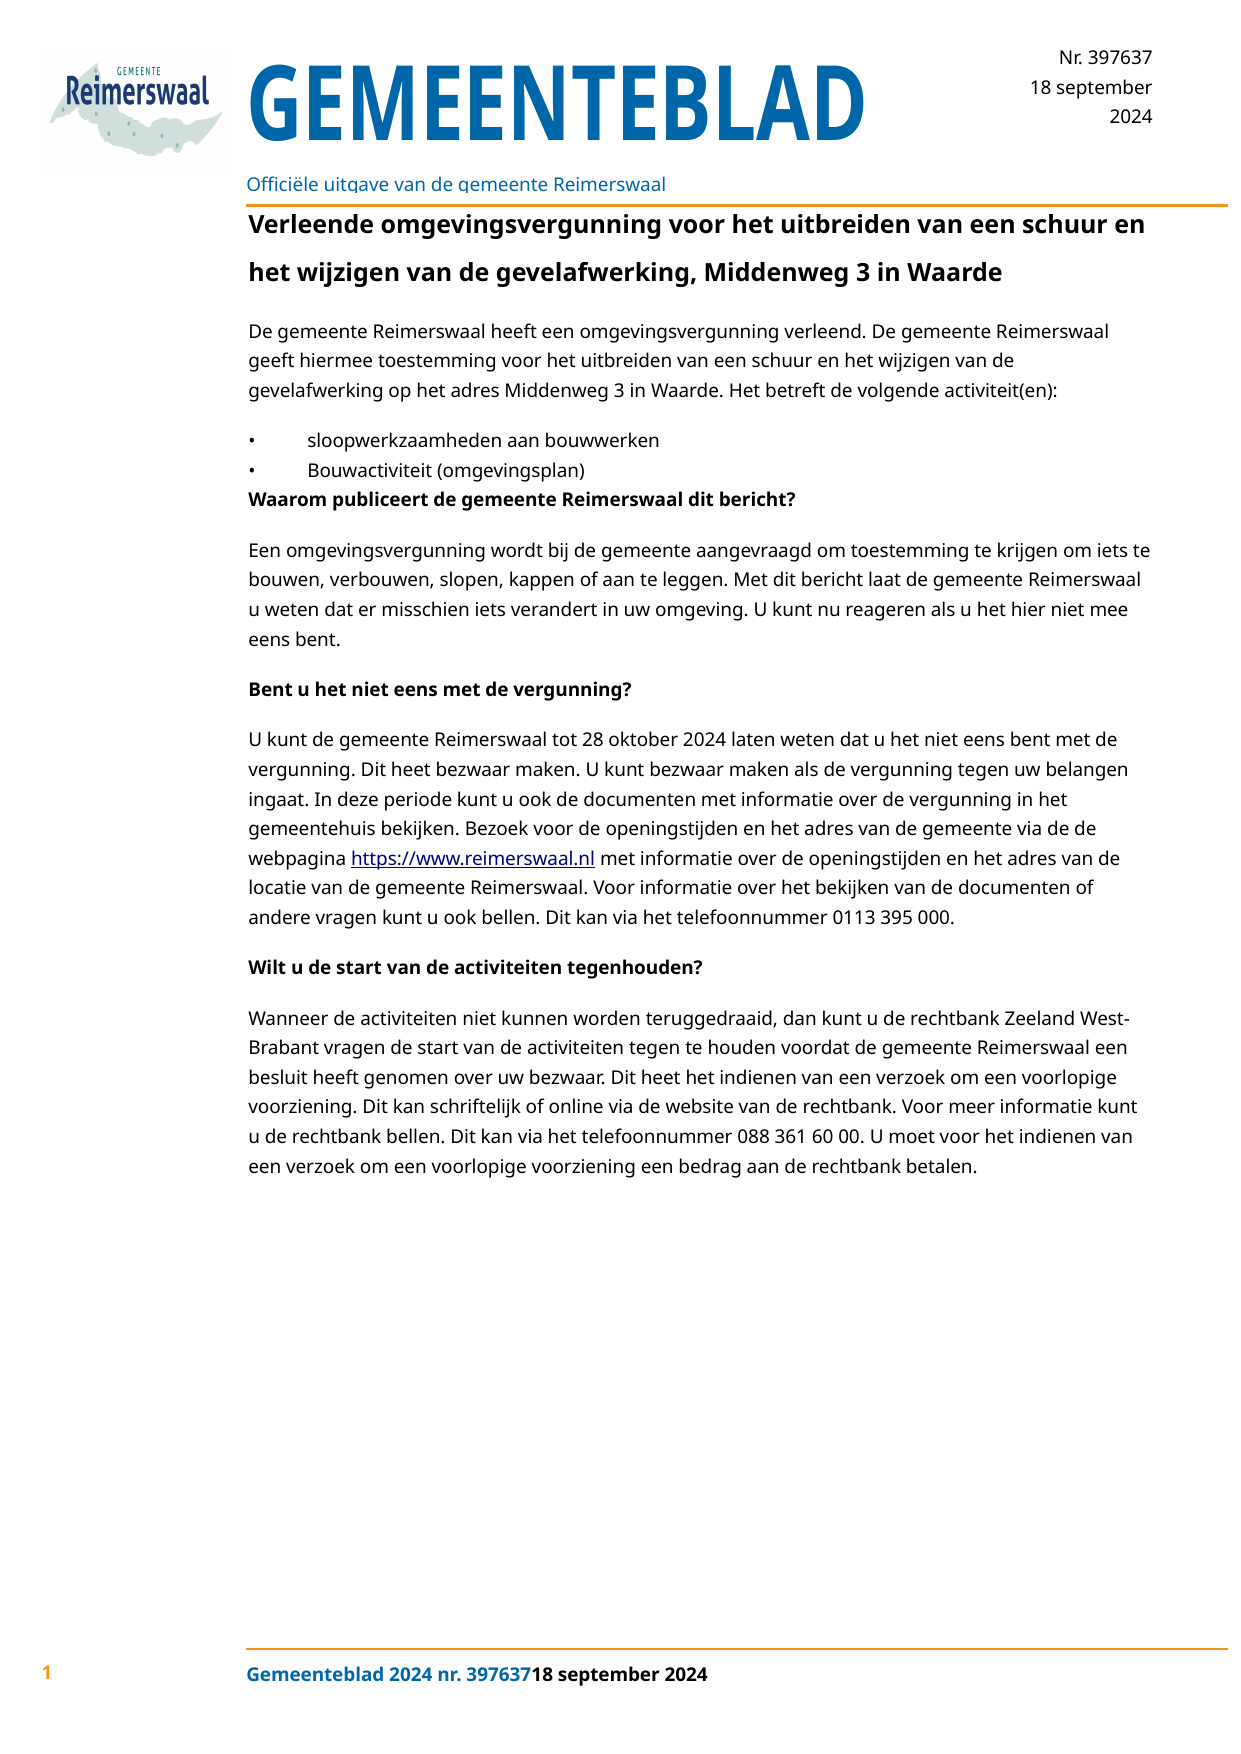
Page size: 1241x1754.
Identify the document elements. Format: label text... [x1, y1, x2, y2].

text Bent u het niet eens met de vergunning? [248, 676, 1152, 702]
list Bouwactiviteit (omgevingsplan) [248, 457, 1152, 483]
text De gemeente Reimerswaal heeft een omgevingsvergunning verleend. De gemeente Reimerswaal geeft hiermee toestemming voor het uitbreiden van een schuur en het wijzigen van de gevelafwerking op het adres Middenweg 3 in Waarde. Het betreft de volgende activiteit(en): [248, 318, 1152, 403]
text Wilt u de start van de activiteiten tegenhouden? [248, 954, 1152, 980]
text Een omgevingsvergunning wordt bij de gemeente aangevraagd om toestemming te krijgen om iets te bouwen, verbouwen, slopen, kappen of aan te leggen. Met dit bericht laat de gemeente Reimerswaal u weten dat er misschien iets verandert in uw omgeving. U kunt nu reageren als u het hier niet mee eens bent. [248, 537, 1152, 652]
text Wanneer de activiteiten niet kunnen worden teruggedraaid, dan kunt u de rechtbank Zeeland West-Brabant vragen de start van de activiteiten tegen te houden voordat de gemeente Reimerswaal een besluit heeft genomen over uw bezwaar. Dit heet het indienen van een verzoek om een voorlopige voorziening. Dit kan schriftelijk of online via de website van de rechtbank. Voor meer informatie kunt u de rechtbank bellen. Dit kan via het telefoonnummer 088 361 60 00. U moet voor het indienen van een verzoek om een voorlopige voorziening een bedrag aan de rechtbank betalen. [248, 1005, 1152, 1179]
text U kunt de gemeente Reimerswaal tot 28 oktober 2024 laten weten dat u het niet eens bent met de vergunning. Dit heet bezwaar maken. U kunt bezwaar maken als de vergunning tegen uw belangen ingaat. In deze periode kunt u ook de documenten met informatie over de vergunning in het gemeentehuis bekijken. Bezoek voor de openingstijden en het adres van de gemeente via de de webpagina https://www.reimerswaal.nl met informatie over de openingstijden en het adres van de locatie van de gemeente Reimerswaal. Voor informatie over het bekijken van de documenten of andere vragen kunt u ook bellen. Dit kan via het telefoonnummer 0113 395 000. [248, 727, 1152, 930]
text Verleende omgevingsvergunning voor het uitbreiden van een schuur en het wijzigen van de gevelafwerking, Middenweg 3 in Waarde [248, 207, 1152, 288]
text Waarom publiceert de gemeente Reimerswaal dit bericht? [248, 487, 1152, 512]
list sloopwerkzaamheden aan bouwwerken [248, 427, 1152, 453]
picture [41, 47, 231, 172]
